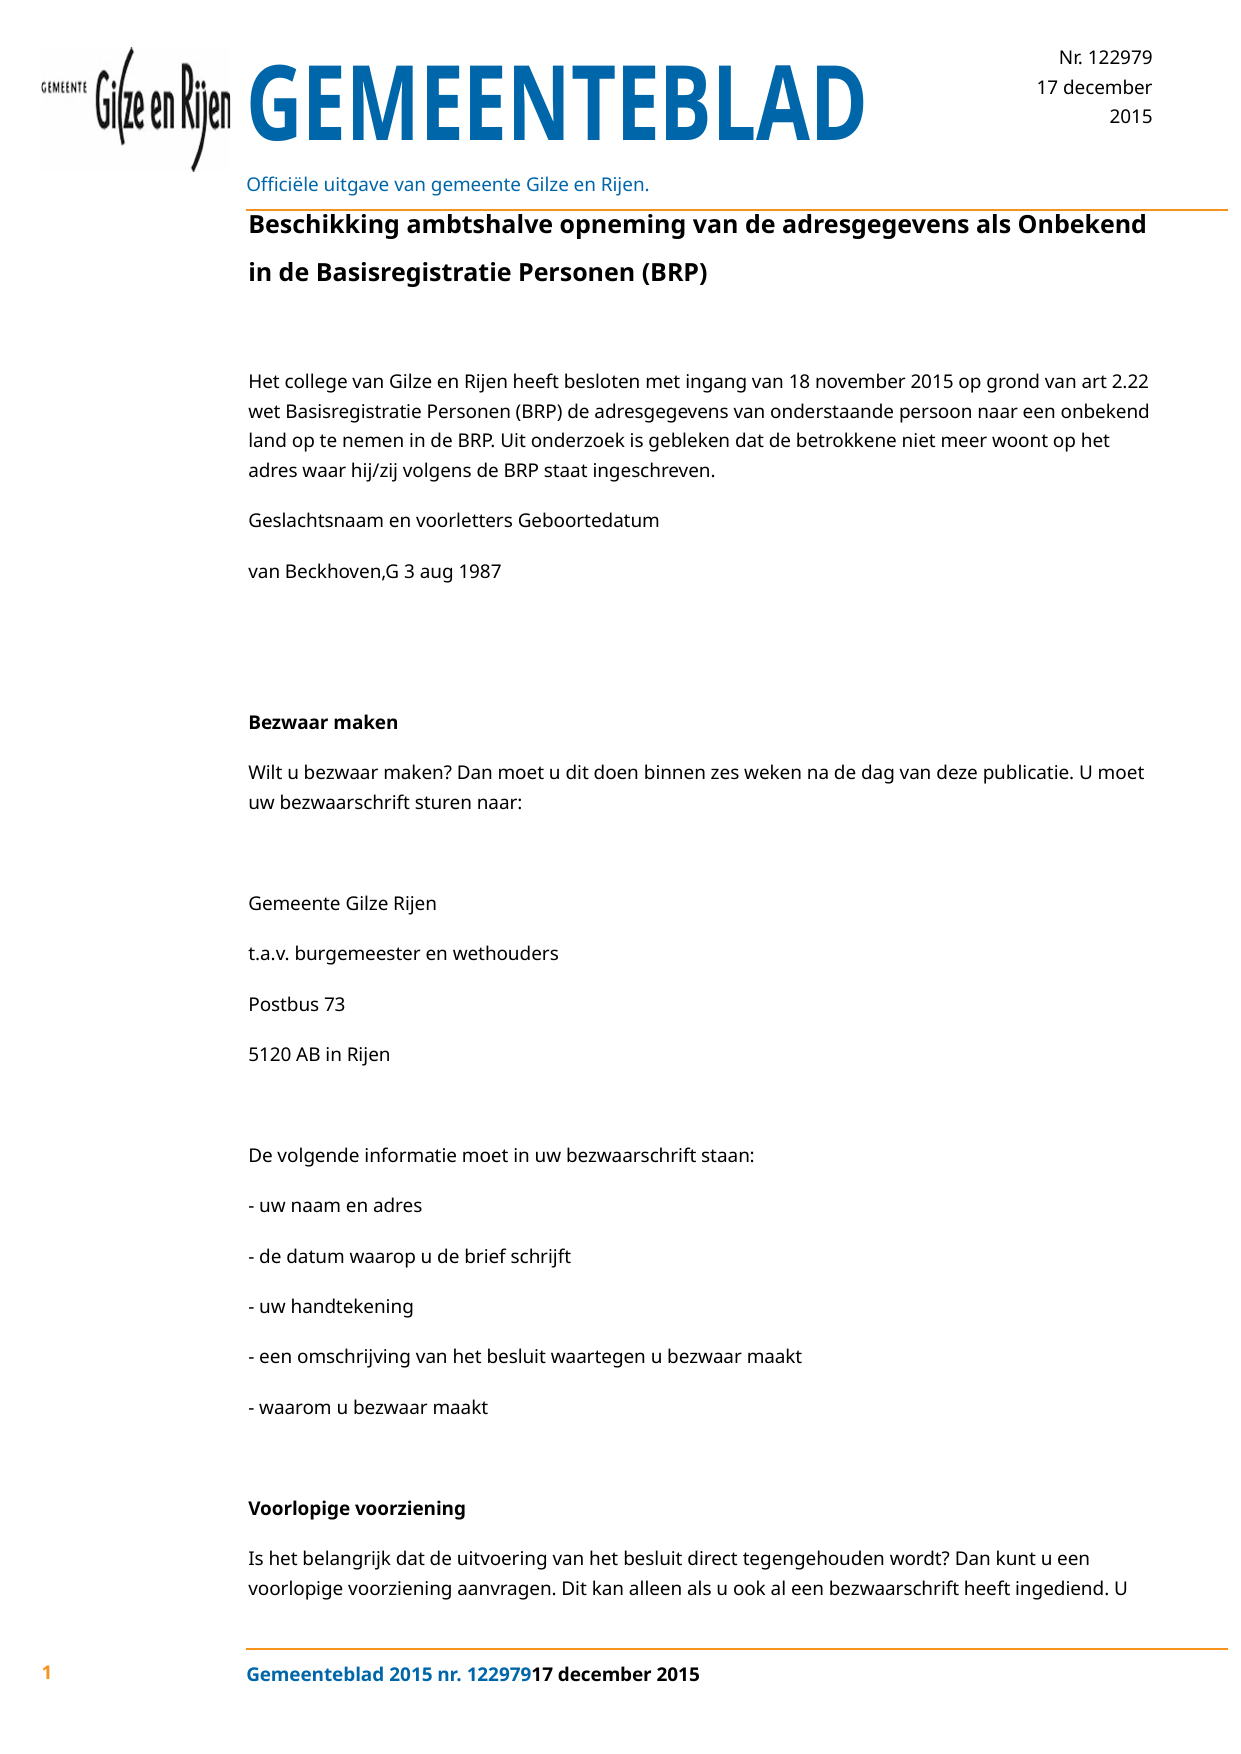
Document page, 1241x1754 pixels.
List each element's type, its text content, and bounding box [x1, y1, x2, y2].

text De volgende informatie moet in uw bezwaarschrift staan: [248, 1142, 1152, 1168]
text Beschikking ambtshalve opneming van de adresgegevens als Onbekend in de Basisregistratie Personen (BRP) [248, 211, 1152, 288]
text Voorlopige voorziening [248, 1495, 1152, 1521]
text Is het belangrijk dat de uitvoering van het besluit direct tegengehouden wordt? Dan kunt u een voorlopige voorziening aanvragen. Dit kan alleen als u ook al een bezwaarschrift heeft ingediend. U [248, 1545, 1152, 1601]
text Wilt u bezwaar maken? Dan moet u dit doen binnen zes weken na de dag van deze publicatie. U moet uw bezwaarschrift sturen naar: [248, 759, 1152, 815]
picture [41, 47, 231, 172]
text t.a.v. burgemeester en wethouders [248, 940, 1152, 966]
text Gemeente Gilze Rijen [248, 890, 1152, 916]
text 5120 AB in Rijen [248, 1041, 1152, 1067]
text - de datum waarop u de brief schrijft [248, 1243, 1152, 1269]
text - uw naam en adres [248, 1192, 1152, 1218]
text - uw handtekening [248, 1293, 1152, 1319]
text van Beckhoven,G 3 aug 1987 [248, 558, 1152, 584]
text Geslachtsnaam en voorletters Geboortedatum [248, 507, 1152, 533]
text - waarom u bezwaar maakt [248, 1394, 1152, 1420]
text Bezwaar maken [248, 709, 1152, 735]
text - een omschrijving van het besluit waartegen u bezwaar maakt [248, 1344, 1152, 1369]
text Postbus 73 [248, 991, 1152, 1017]
text Het college van Gilze en Rijen heeft besloten met ingang van 18 november 2015 op grond van art 2.22 wet Basisregistratie Personen (BRP) de adresgegevens van onderstaande persoon naar een onbekend land op te nemen in de BRP. Uit onderzoek is gebleken dat de betrokkene niet meer woont op het adres waar hij/zij volgens de BRP staat ingeschreven. [248, 368, 1152, 483]
